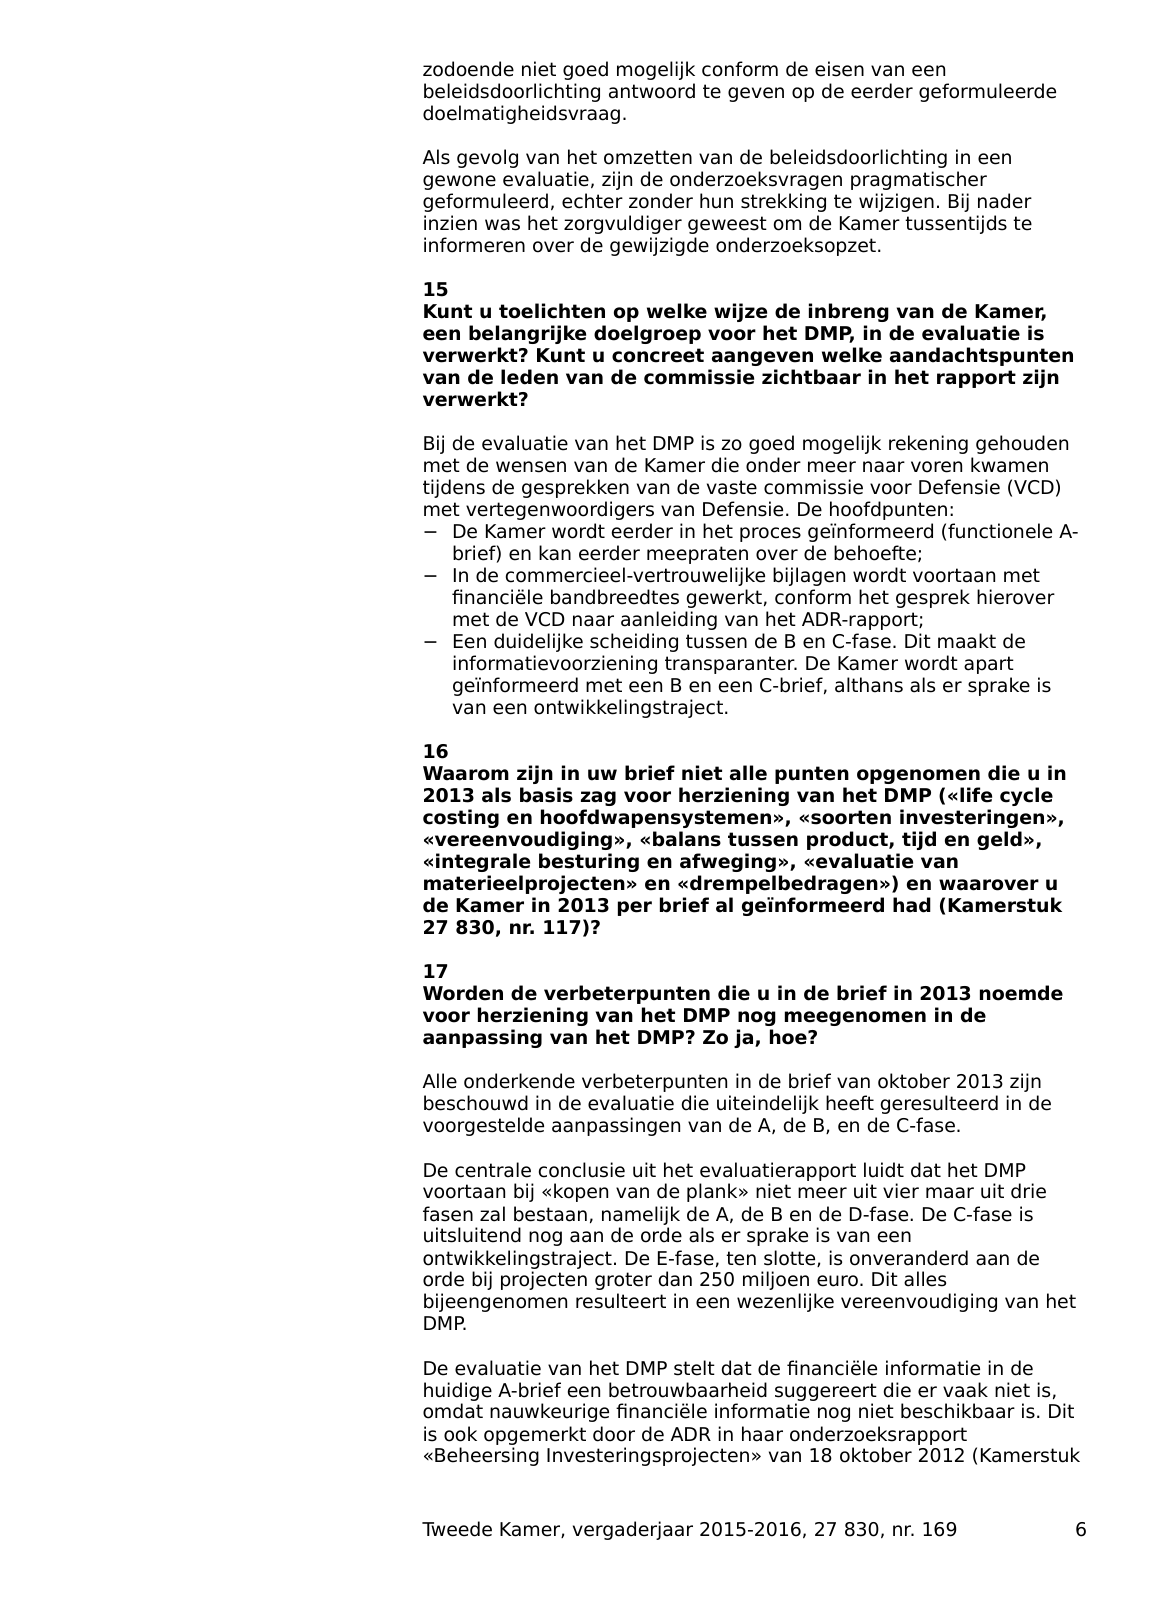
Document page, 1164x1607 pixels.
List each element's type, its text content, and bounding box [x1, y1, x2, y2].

text zodoende niet goed mogelijk conform de eisen van een beleidsdoorlichting antwoord te geven op de eerder geformuleerde doelmatigheidsvraag. [422, 59, 1087, 125]
text Als gevolg van het omzetten van de beleidsdoorlichting in een gewone evaluatie, zijn de onderzoeksvragen pragmatischer geformuleerd, echter zonder hun strekking te wijzigen. Bij nader inzien was het zorgvuldiger geweest om de Kamer tussentijds te informeren over de gewijzigde onderzoeksopzet. [422, 147, 1087, 257]
text Worden de verbeterpunten die u in de brief in 2013 noemde voor herziening van het DMP nog meegenomen in de aanpassing van het DMP? Zo ja, hoe? [422, 983, 1087, 1049]
text Bij de evaluatie van het DMP is zo goed mogelijk rekening gehouden met de wensen van de Kamer die onder meer naar voren kwamen tijdens de gesprekken van de vaste commissie voor Defensie (VCD) met vertegenwoordigers van Defensie. De hoofdpunten: [422, 433, 1087, 521]
text 16 [422, 741, 1087, 763]
text − De Kamer wordt eerder in het proces geïnformeerd (functionele A-brief) en kan eerder meepraten over de behoefte; [422, 521, 1087, 565]
text − In de commercieel-vertrouwelijke bijlagen wordt voortaan met financiële bandbreedtes gewerkt, conform het gesprek hierover met de VCD naar aanleiding van het ADR-rapport; [422, 565, 1087, 631]
text De centrale conclusie uit het evaluatierapport luidt dat het DMP voortaan bij «kopen van de plank» niet meer uit vier maar uit drie fasen zal bestaan, namelijk de A, de B en de D-fase. De C-fase is uitsluitend nog aan de orde als er sprake is van een ontwikkelingstraject. De E-fase, ten slotte, is onveranderd aan de orde bij projecten groter dan 250 miljoen euro. Dit alles bijeengenomen resulteert in een wezenlijke vereenvoudiging van het DMP. [422, 1159, 1087, 1335]
text Waarom zijn in uw brief niet alle punten opgenomen die u in 2013 als basis zag voor herziening van het DMP («life cycle costing en hoofdwapensystemen», «soorten investeringen», «vereenvoudiging», «balans tussen product, tijd en geld», «integrale besturing en afweging», «evaluatie van materieelprojecten» en «drempelbedragen») en waarover u de Kamer in 2013 per brief al geïnformeerd had (Kamerstuk 27 830, nr. 117)? [422, 763, 1087, 939]
text 17 [422, 961, 1087, 983]
text − Een duidelijke scheiding tussen de B en C-fase. Dit maakt de informatievoorziening transparanter. De Kamer wordt apart geïnformeerd met een B en een C-brief, althans als er sprake is van een ontwikkelingstraject. [422, 631, 1087, 719]
text Kunt u toelichten op welke wijze de inbreng van de Kamer, een belangrijke doelgroep voor het DMP, in de evaluatie is verwerkt? Kunt u concreet aangeven welke aandachtspunten van de leden van de commissie zichtbaar in het rapport zijn verwerkt? [422, 301, 1087, 411]
text 15 [422, 279, 1087, 301]
text De evaluatie van het DMP stelt dat de financiële informatie in de huidige A-brief een betrouwbaarheid suggereert die er vaak niet is, omdat nauwkeurige financiële informatie nog niet beschikbaar is. Dit is ook opgemerkt door de ADR in haar onderzoeksrapport «Beheersing Investeringsprojecten» van 18 oktober 2012 (Kamerstuk [422, 1357, 1087, 1467]
text Alle onderkende verbeterpunten in de brief van oktober 2013 zijn beschouwd in de evaluatie die uiteindelijk heeft geresulteerd in de voorgestelde aanpassingen van de A, de B, en de C-fase. [422, 1071, 1087, 1137]
